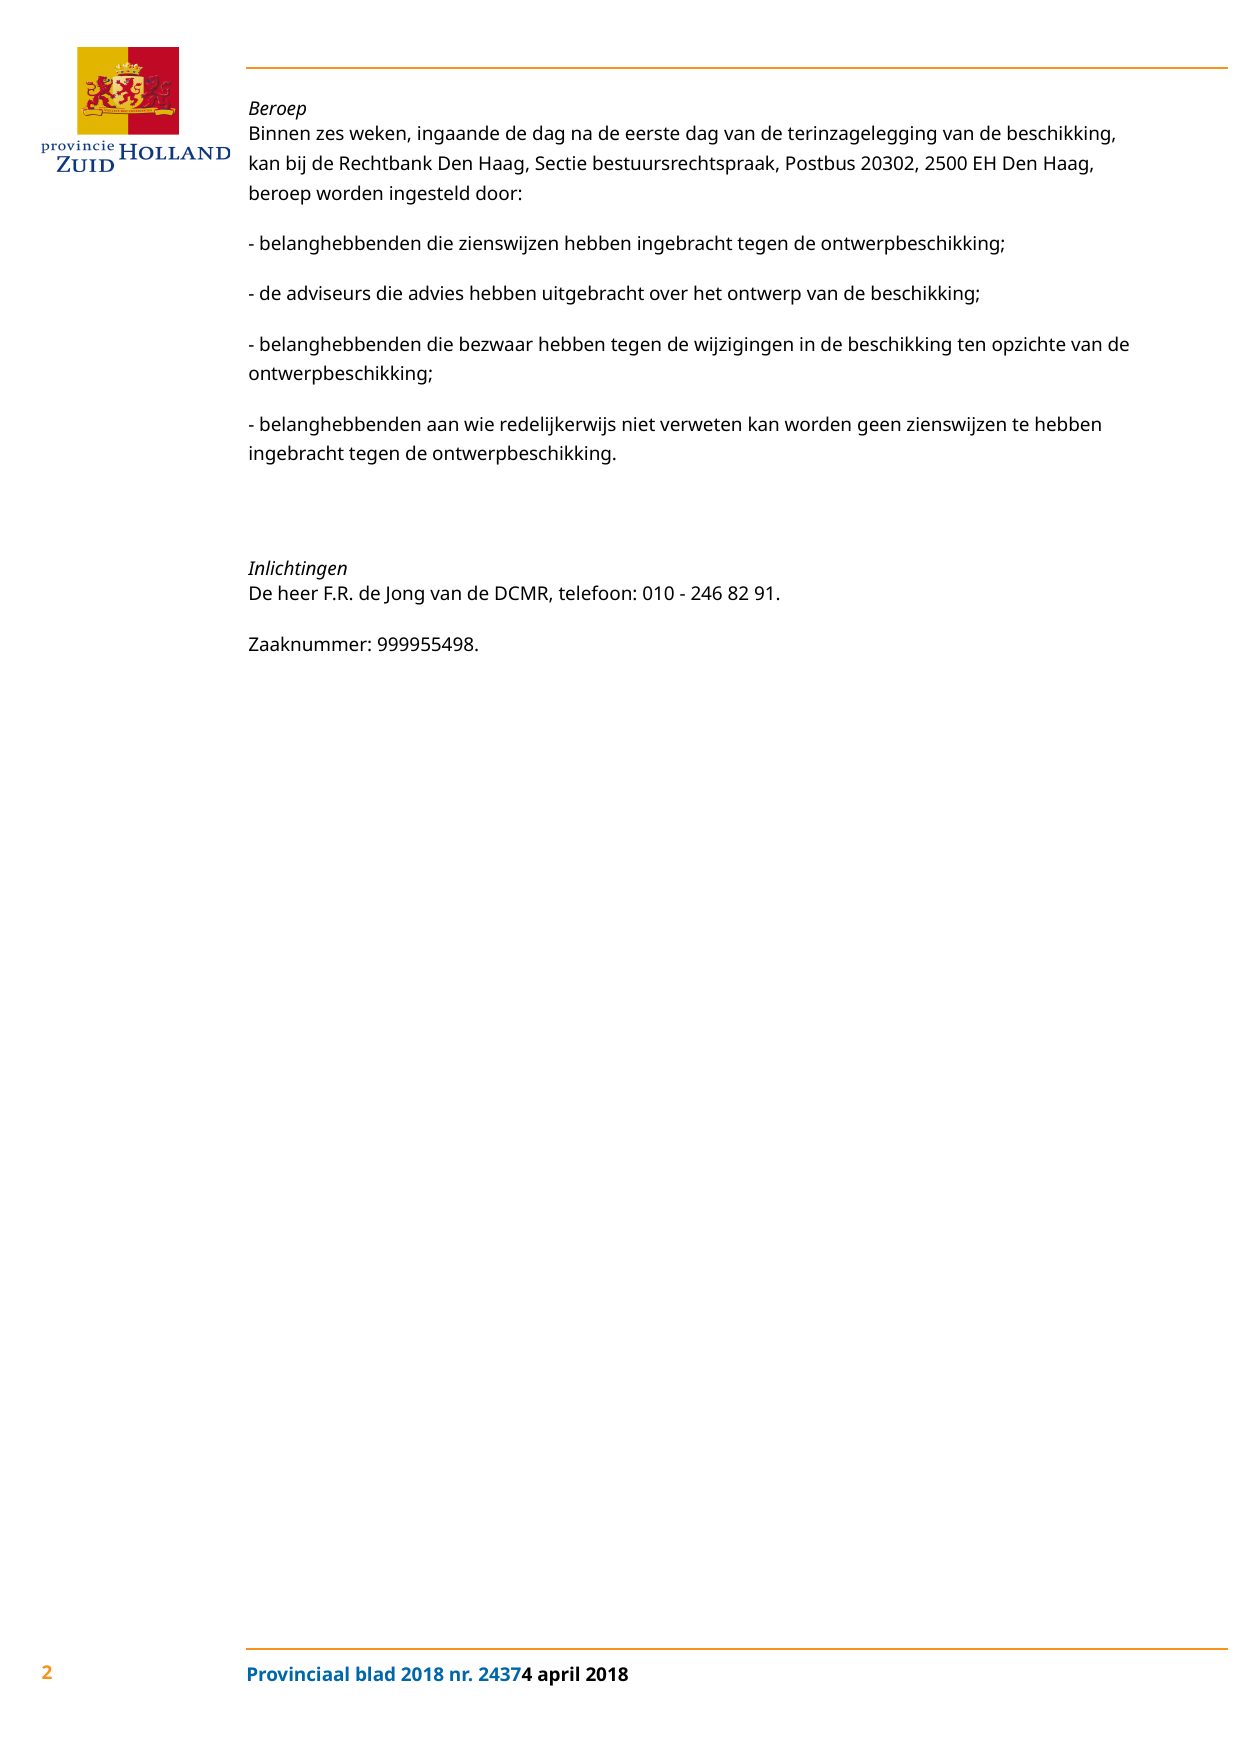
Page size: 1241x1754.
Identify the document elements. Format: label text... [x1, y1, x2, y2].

text Zaaknummer: 999955498. [248, 631, 1152, 657]
text - belanghebbenden die bezwaar hebben tegen de wijzigingen in de beschikking ten opzichte van de ontwerpbeschikking; [248, 331, 1152, 386]
text - belanghebbenden die zienswijzen hebben ingebracht tegen de ontwerpbeschikking; [248, 230, 1152, 256]
picture [41, 47, 231, 172]
text - belanghebbenden aan wie redelijkerwijs niet verweten kan worden geen zienswijzen te hebben ingebracht tegen de ontwerpbeschikking. [248, 411, 1152, 466]
text De heer F.R. de Jong van de DCMR, telefoon: 010 - 246 82 91. [248, 581, 1152, 606]
text - de adviseurs die advies hebben uitgebracht over het ontwerp van de beschikking; [248, 281, 1152, 306]
text Binnen zes weken, ingaande de dag na de eerste dag van de terinzagelegging van de beschikking, kan bij de Rechtbank Den Haag, Sectie bestuursrechtspraak, Postbus 20302, 2500 EH Den Haag, beroep worden ingesteld door: [248, 121, 1152, 205]
text Beroep [248, 95, 1152, 121]
text Inlichtingen [248, 555, 1152, 581]
